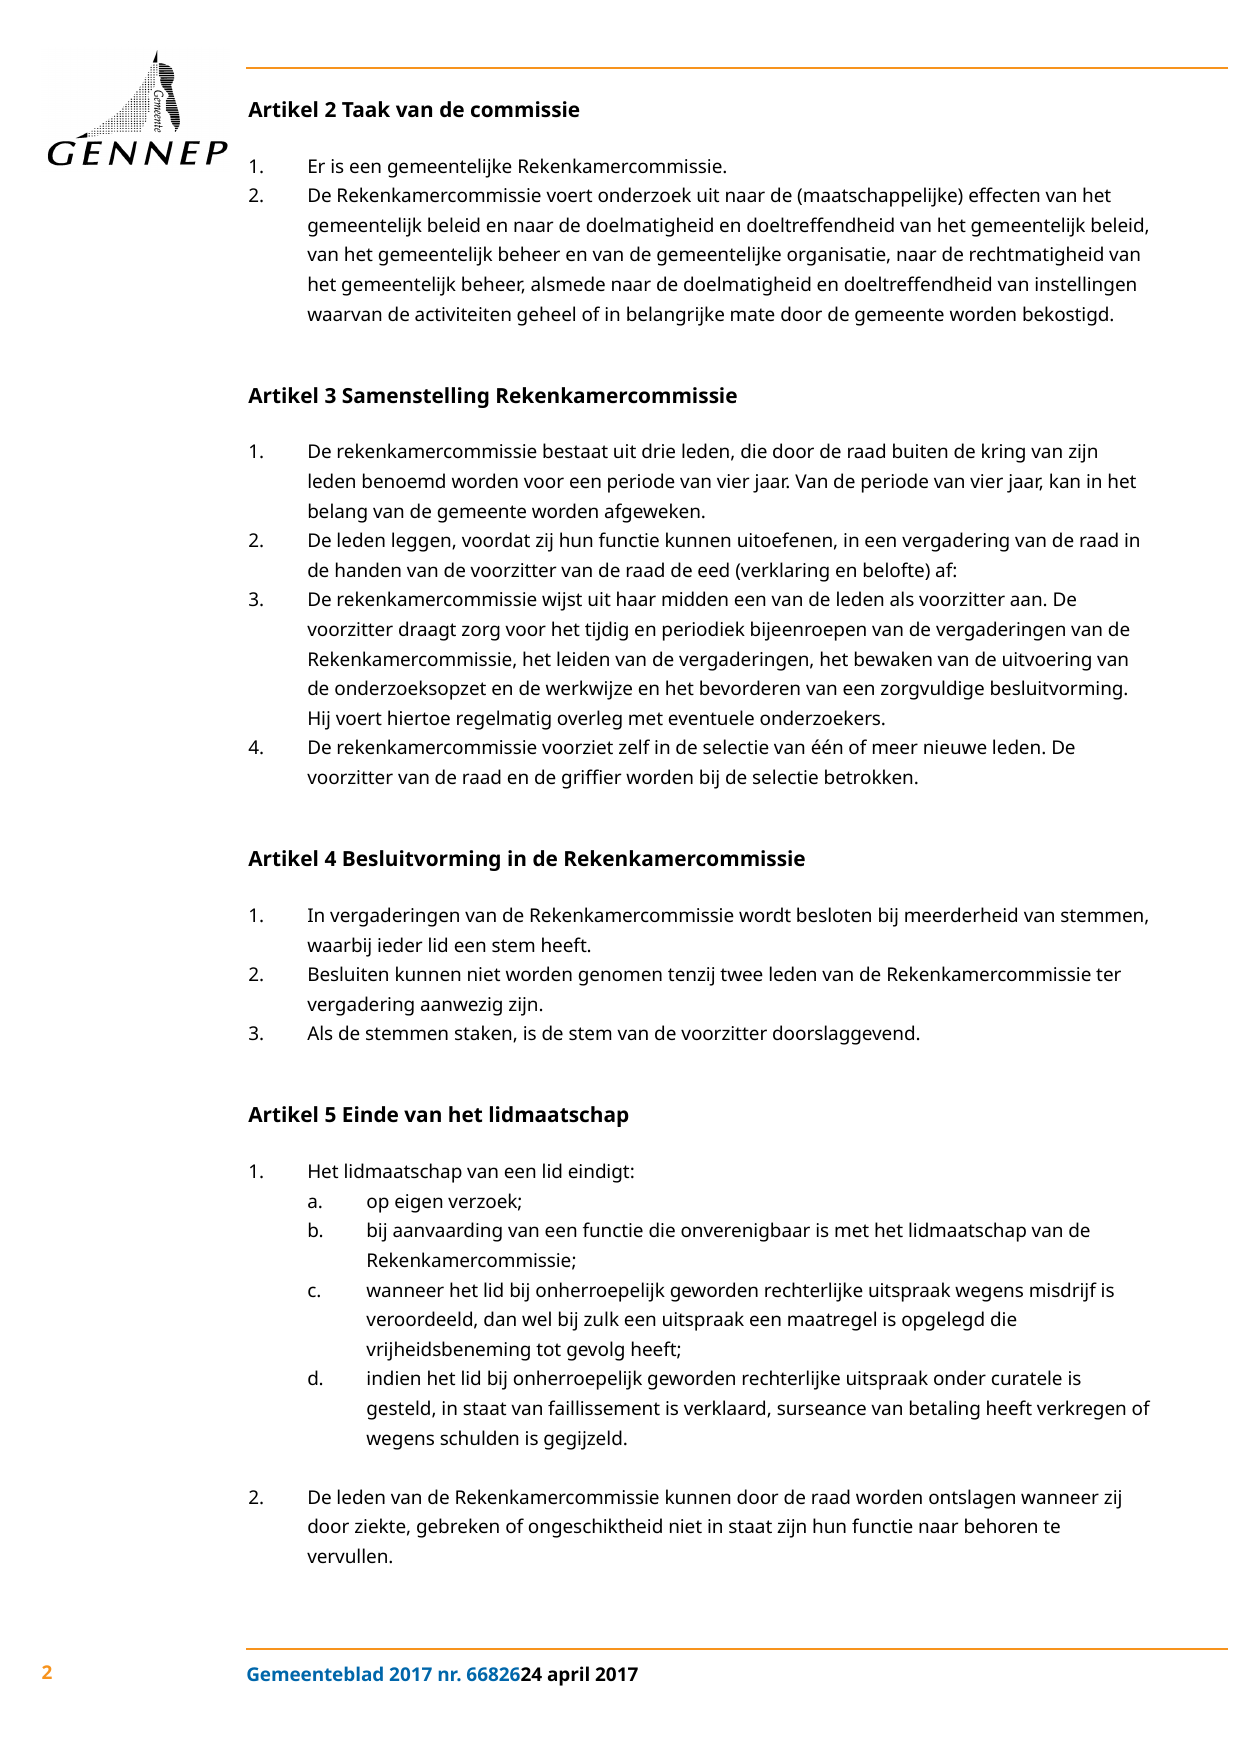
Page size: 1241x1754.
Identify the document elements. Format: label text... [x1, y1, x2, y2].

list bij aanvaarding van een functie die onverenigbaar is met het lidmaatschap van de Rekenkamercommissie; [307, 1218, 1152, 1273]
list Besluiten kunnen niet worden genomen tenzij twee leden van de Rekenkamercommissie ter vergadering aanwezig zijn. [248, 961, 1152, 1017]
text Artikel 5 Einde van het lidmaatschap [248, 1101, 1152, 1129]
list De Rekenkamercommissie voert onderzoek uit naar de (maatschappelijke) effecten van het gemeentelijk beleid en naar de doelmatigheid en doeltreffendheid van het gemeentelijk beleid, van het gemeentelijk beheer en van de gemeentelijke organisatie, naar de rechtmatigheid van het gemeentelijk beheer, alsmede naar de doelmatigheid en doeltreffendheid van instellingen waarvan de activiteiten geheel of in belangrijke mate door de gemeente worden bekostigd. [248, 182, 1152, 326]
text Artikel 4 Besluitvorming in de Rekenkamercommissie [248, 844, 1152, 873]
list In vergaderingen van de Rekenkamercommissie wordt besloten bij meerderheid van stemmen, waarbij ieder lid een stem heeft. [248, 902, 1152, 957]
list Als de stemmen staken, is de stem van de voorzitter doorslaggevend. [248, 1021, 1152, 1046]
list wanneer het lid bij onherroepelijk geworden rechterlijke uitspraak wegens misdrijf is veroordeeld, dan wel bij zulk een uitspraak een maatregel is opgelegd die vrijheidsbeneming tot gevolg heeft; [307, 1277, 1152, 1362]
list De leden leggen, voordat zij hun functie kunnen uitoefenen, in een vergadering van de raad in de handen van de voorzitter van de raad de eed (verklaring en belofte) af: [248, 527, 1152, 583]
list op eigen verzoek; [307, 1188, 1152, 1214]
list indien het lid bij onherroepelijk geworden rechterlijke uitspraak onder curatele is gesteld, in staat van faillissement is verklaard, surseance van betaling heeft verkregen of wegens schulden is gegijzeld. [307, 1366, 1152, 1451]
text Artikel 2 Taak van de commissie [248, 95, 1152, 123]
picture [41, 47, 231, 172]
list Het lidmaatschap van een lid eindigt: [248, 1158, 1152, 1184]
list Er is een gemeentelijke Rekenkamercommissie. [248, 153, 1152, 178]
list De leden van de Rekenkamercommissie kunnen door de raad worden ontslagen wanneer zij door ziekte, gebreken of ongeschiktheid niet in staat zijn hun functie naar behoren te vervullen. [248, 1484, 1152, 1569]
text Artikel 3 Samenstelling Rekenkamercommissie [248, 381, 1152, 409]
list De rekenkamercommissie voorziet zelf in de selectie van één of meer nieuwe leden. De voorzitter van de raad en de griffier worden bij de selectie betrokken. [248, 734, 1152, 790]
list De rekenkamercommissie bestaat uit drie leden, die door de raad buiten de kring van zijn leden benoemd worden voor een periode van vier jaar. Van de periode van vier jaar, kan in het belang van de gemeente worden afgeweken. [248, 439, 1152, 524]
list De rekenkamercommissie wijst uit haar midden een van de leden als voorzitter aan. De voorzitter draagt zorg voor het tijdig en periodiek bijeenroepen van de vergaderingen van de Rekenkamercommissie, het leiden van de vergaderingen, het bewaken van de uitvoering van de onderzoeksopzet en de werkwijze en het bevorderen van een zorgvuldige besluitvorming. Hij voert hiertoe regelmatig overleg met eventuele onderzoekers. [248, 587, 1152, 731]
